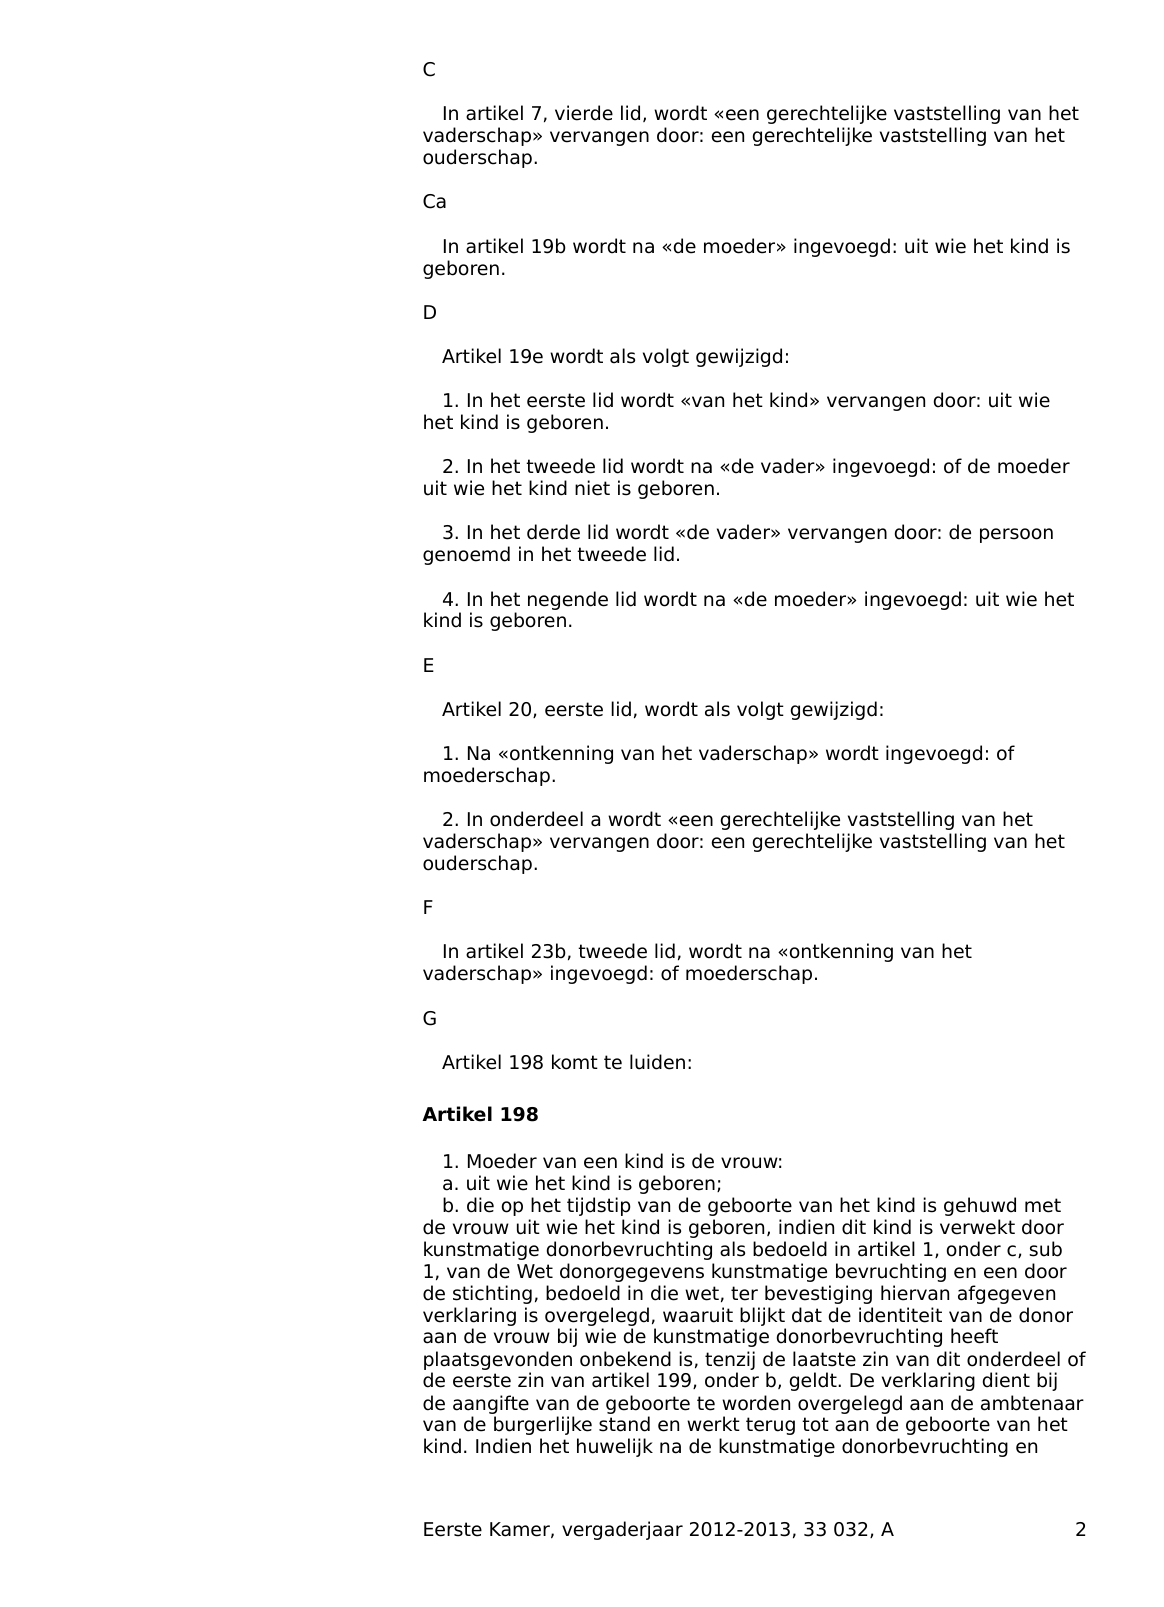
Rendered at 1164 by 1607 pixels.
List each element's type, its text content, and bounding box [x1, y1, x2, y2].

text 1. Na «ontkenning van het vaderschap» wordt ingevoegd: of moederschap. [422, 743, 1087, 787]
text In artikel 19b wordt na «de moeder» ingevoegd: uit wie het kind is geboren. [422, 236, 1087, 279]
text 2. In het tweede lid wordt na «de vader» ingevoegd: of de moeder uit wie het kind niet is geboren. [422, 456, 1087, 500]
subtitle Artikel 198 [422, 1104, 1087, 1126]
text Ca [422, 191, 1087, 213]
text Artikel 198 komt te luiden: [422, 1052, 1087, 1074]
text 3. In het derde lid wordt «de vader» vervangen door: de persoon genoemd in het tweede lid. [422, 522, 1087, 566]
text Artikel 19e wordt als volgt gewijzigd: [422, 346, 1087, 368]
text Artikel 20, eerste lid, wordt als volgt gewijzigd: [422, 699, 1087, 721]
text D [422, 302, 1087, 324]
text 1. In het eerste lid wordt «van het kind» vervangen door: uit wie het kind is geboren. [422, 390, 1087, 434]
text C [422, 59, 1087, 81]
text In artikel 23b, tweede lid, wordt na «ontkenning van het vaderschap» ingevoegd: of moederschap. [422, 941, 1087, 985]
text 1. Moeder van een kind is de vrouw: [422, 1151, 1087, 1173]
text 2. In onderdeel a wordt «een gerechtelijke vaststelling van het vaderschap» vervangen door: een gerechtelijke vaststelling van het ouderschap. [422, 809, 1087, 875]
text E [422, 654, 1087, 677]
text In artikel 7, vierde lid, wordt «een gerechtelijke vaststelling van het vaderschap» vervangen door: een gerechtelijke vaststelling van het ouderschap. [422, 103, 1087, 169]
text F [422, 897, 1087, 919]
text G [422, 1007, 1087, 1029]
text 4. In het negende lid wordt na «de moeder» ingevoegd: uit wie het kind is geboren. [422, 588, 1087, 632]
text b. die op het tijdstip van de geboorte van het kind is gehuwd met de vrouw uit wie het kind is geboren, indien dit kind is verwekt door kunstmatige donorbevruchting als bedoeld in artikel 1, onder c, sub 1, van de Wet donorgegevens kunstmatige bevruchting en een door de stichting, bedoeld in die wet, ter bevestiging hiervan afgegeven verklaring is overgelegd, waaruit blijkt dat de identiteit van de donor aan de vrouw bij wie de kunstmatige donorbevruchting heeft plaatsgevonden onbekend is, tenzij de laatste zin van dit onderdeel of de eerste zin van artikel 199, onder b, geldt. De verklaring dient bij de aangifte van de geboorte te worden overgelegd aan de ambtenaar van de burgerlijke stand en werkt terug tot aan de geboorte van het kind. Indien het huwelijk na de kunstmatige donorbevruchting en [422, 1194, 1087, 1458]
text a. uit wie het kind is geboren; [422, 1173, 1087, 1194]
